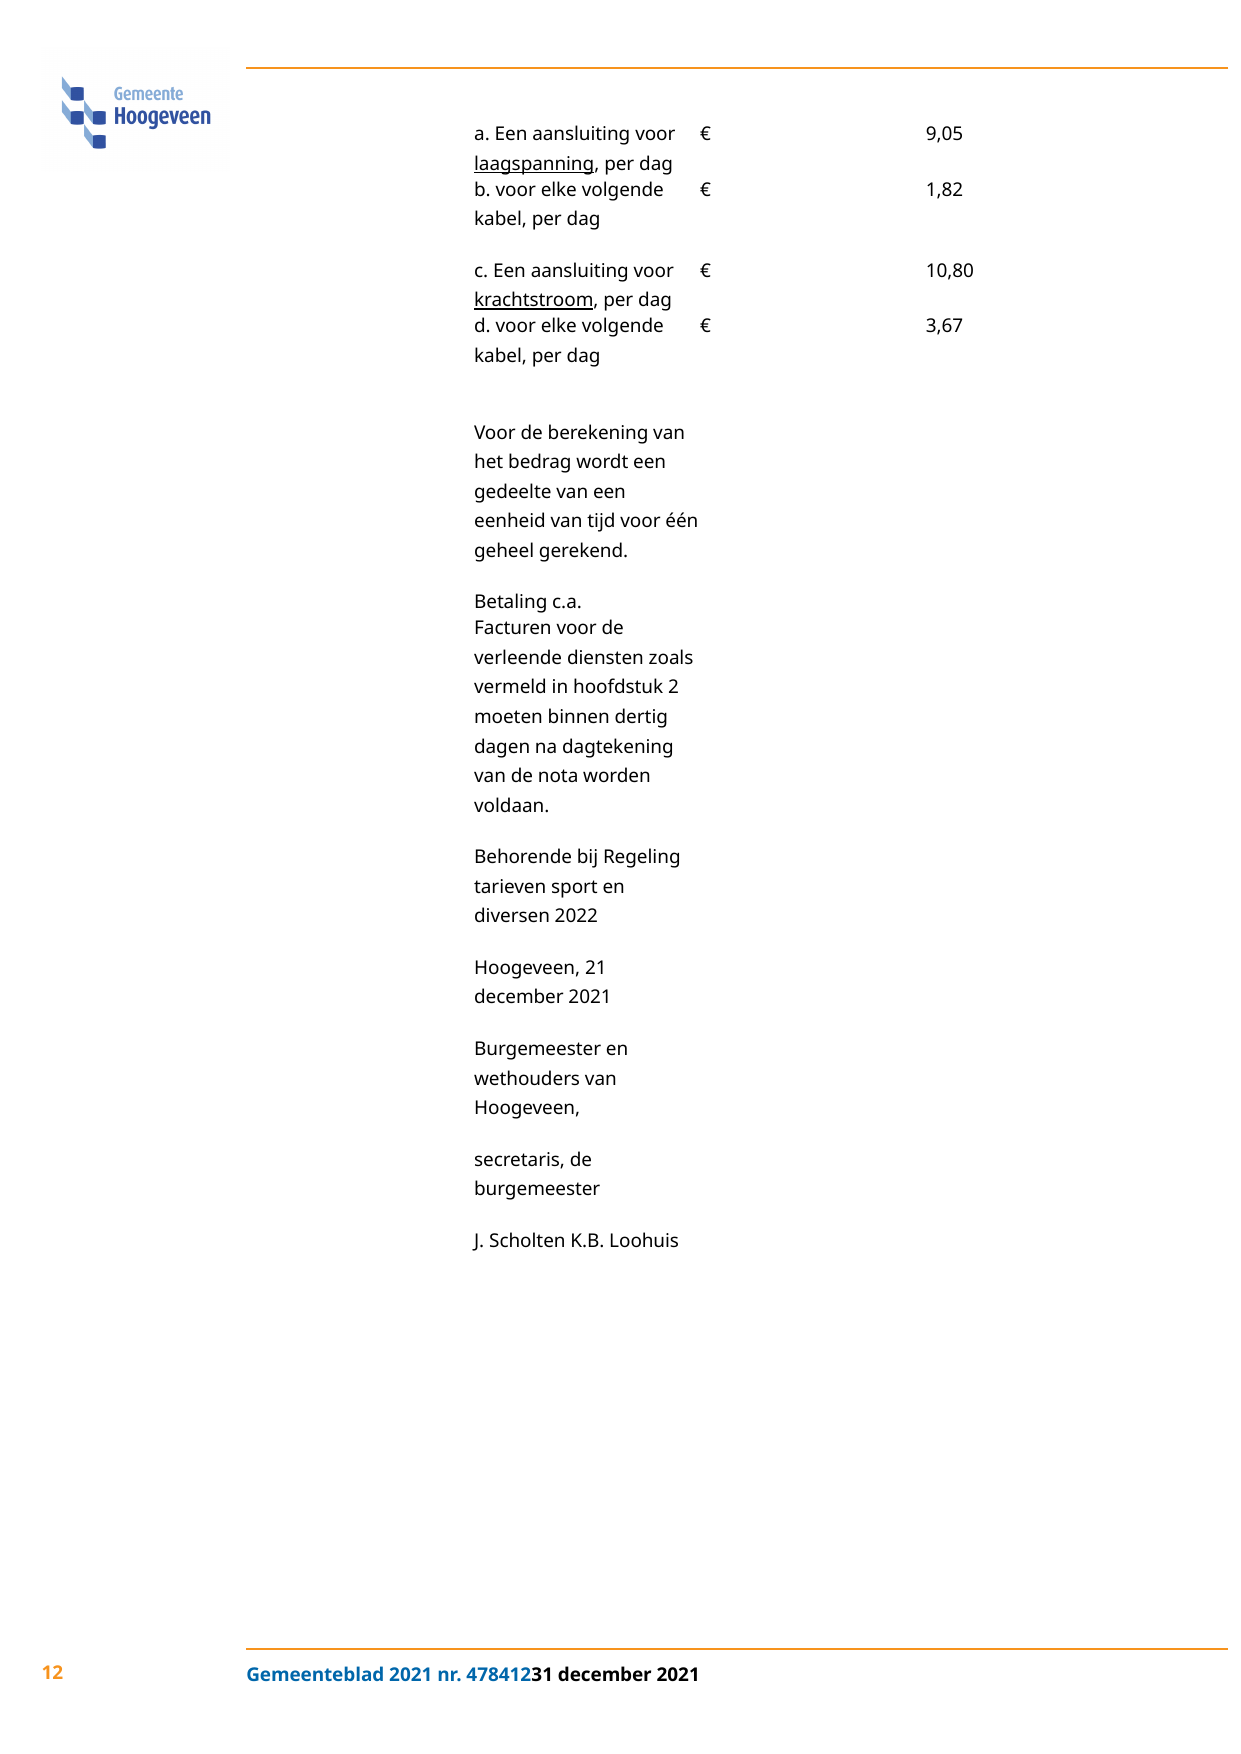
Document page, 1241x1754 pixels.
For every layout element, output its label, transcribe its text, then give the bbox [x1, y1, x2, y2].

table_cell [926, 615, 1152, 818]
table_cell [926, 818, 1152, 843]
table_cell [926, 1201, 1152, 1227]
table_cell [474, 231, 700, 257]
table_cell c. Een aansluiting voor krachtstroom, per dag [474, 257, 700, 312]
table_cell € [700, 121, 926, 176]
table_cell [248, 563, 474, 589]
table_cell [248, 1227, 474, 1252]
table_cell [926, 563, 1152, 589]
table_cell [926, 1146, 1152, 1201]
table_cell [248, 1009, 474, 1035]
table_cell 10,80 [926, 257, 1152, 312]
table_cell [926, 368, 1152, 393]
table_cell Behorende bij Regeling tarieven sport en diversen 2022 [474, 844, 700, 928]
picture [41, 47, 231, 172]
table_cell [248, 419, 474, 563]
table_cell Facturen voor de verleende diensten zoals vermeld in hoofdstuk 2 moeten binnen dertig dagen na dagtekening van de nota worden voldaan. [474, 615, 700, 818]
table_cell [700, 818, 926, 843]
table_cell [700, 1120, 926, 1146]
table_cell [700, 954, 926, 1009]
table_cell [700, 1227, 926, 1252]
table_cell [248, 928, 474, 954]
table_cell [474, 393, 700, 419]
table_cell [700, 419, 926, 563]
table_cell [248, 844, 474, 928]
table_cell [700, 231, 926, 257]
table_cell [248, 1035, 474, 1120]
table_cell [700, 928, 926, 954]
table_cell [700, 95, 926, 121]
table_cell [926, 95, 1152, 121]
table_cell b. voor elke volgende kabel, per dag [474, 176, 700, 231]
table_cell [474, 818, 700, 843]
table_cell a. Een aansluiting voor laagspanning, per dag [474, 121, 700, 176]
table_cell [700, 1201, 926, 1227]
table_cell € [700, 312, 926, 367]
table_cell [926, 928, 1152, 954]
table_cell Burgemeester en wethouders van Hoogeveen, [474, 1035, 700, 1120]
table_cell Betaling c.a. [474, 589, 700, 614]
table_cell [700, 844, 926, 928]
table_cell [700, 589, 926, 614]
table_cell d. voor elke volgende kabel, per dag [474, 312, 700, 367]
table_cell [926, 589, 1152, 614]
table_cell Hoogeveen, 21 december 2021 [474, 954, 700, 1009]
table_cell 1,82 [926, 176, 1152, 231]
table_cell [248, 393, 474, 419]
table_cell [248, 1146, 474, 1201]
table_cell [248, 589, 474, 614]
table_cell 3,67 [926, 312, 1152, 367]
table_cell [248, 818, 474, 843]
table_cell [926, 419, 1152, 563]
table_cell [474, 1201, 700, 1227]
table_cell € [700, 176, 926, 231]
table_cell [248, 312, 474, 367]
table_cell [248, 257, 474, 312]
table_cell € [700, 257, 926, 312]
table_cell [926, 954, 1152, 1009]
table_cell [926, 1035, 1152, 1120]
table_cell [700, 1146, 926, 1201]
table_cell [700, 368, 926, 393]
table_cell J. Scholten K.B. Loohuis [474, 1227, 700, 1252]
table_cell Voor de berekening van het bedrag wordt een gedeelte van een eenheid van tijd voor één geheel gerekend. [474, 419, 700, 563]
table_cell [926, 1009, 1152, 1035]
table_cell [474, 368, 700, 393]
table_cell [474, 928, 700, 954]
table_cell [248, 1201, 474, 1227]
table_cell [474, 95, 700, 121]
table_cell [248, 95, 474, 121]
table_cell [474, 1120, 700, 1146]
table_cell [248, 1120, 474, 1146]
table_cell secretaris, de burgemeester [474, 1146, 700, 1201]
table_cell [926, 844, 1152, 928]
table_cell [700, 1035, 926, 1120]
table_cell [700, 393, 926, 419]
table_cell [248, 368, 474, 393]
table_cell [248, 615, 474, 818]
table_cell [248, 231, 474, 257]
table_cell 9,05 [926, 121, 1152, 176]
table_cell [700, 563, 926, 589]
table_cell [926, 1120, 1152, 1146]
table_cell [926, 393, 1152, 419]
table_cell [248, 954, 474, 1009]
table_cell [700, 615, 926, 818]
table_cell [926, 1227, 1152, 1252]
table_cell [474, 563, 700, 589]
table_cell [700, 1009, 926, 1035]
table_cell [926, 231, 1152, 257]
table_cell [248, 176, 474, 231]
table_cell [248, 121, 474, 176]
table_cell [474, 1009, 700, 1035]
